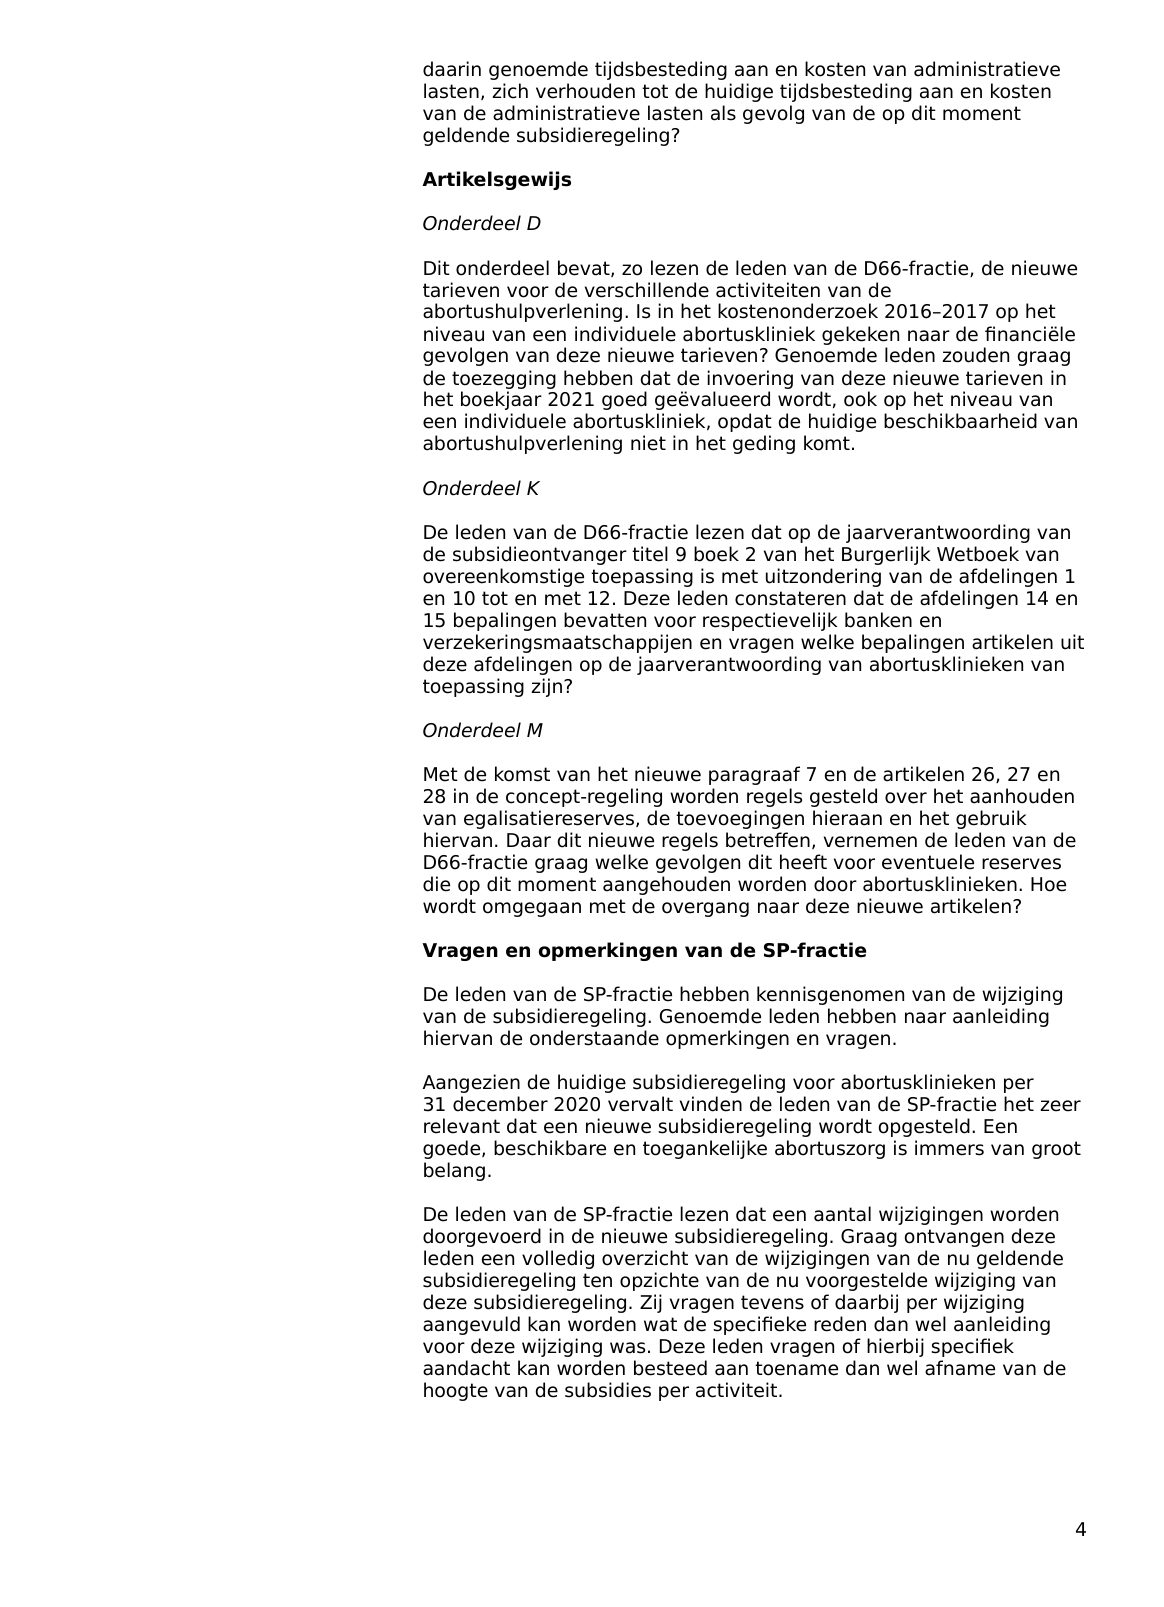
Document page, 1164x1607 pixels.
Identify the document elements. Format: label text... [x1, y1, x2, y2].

subtitle Onderdeel K [422, 477, 1087, 499]
subtitle Artikelsgewijs [422, 169, 1087, 191]
subtitle Onderdeel M [422, 720, 1087, 742]
text daarin genoemde tijdsbesteding aan en kosten van administratieve lasten, zich verhouden tot de huidige tijdsbesteding aan en kosten van de administratieve lasten als gevolg van de op dit moment geldende subsidieregeling? [422, 59, 1087, 147]
text De leden van de D66-fractie lezen dat op de jaarverantwoording van de subsidieontvanger titel 9 boek 2 van het Burgerlijk Wetboek van overeenkomstige toepassing is met uitzondering van de afdelingen 1 en 10 tot en met 12. Deze leden constateren dat de afdelingen 14 en 15 bepalingen bevatten voor respectievelijk banken en verzekeringsmaatschappijen en vragen welke bepalingen artikelen uit deze afdelingen op de jaarverantwoording van abortusklinieken van toepassing zijn? [422, 522, 1087, 697]
text Met de komst van het nieuwe paragraaf 7 en de artikelen 26, 27 en 28 in de concept-regeling worden regels gesteld over het aanhouden van egalisatiereserves, de toevoegingen hieraan en het gebruik hiervan. Daar dit nieuwe regels betreffen, vernemen de leden van de D66-fractie graag welke gevolgen dit heeft voor eventuele reserves die op dit moment aangehouden worden door abortusklinieken. Hoe wordt omgegaan met de overgang naar deze nieuwe artikelen? [422, 764, 1087, 918]
text Aangezien de huidige subsidieregeling voor abortusklinieken per 31 december 2020 vervalt vinden de leden van de SP-fractie het zeer relevant dat een nieuwe subsidieregeling wordt opgesteld. Een goede, beschikbare en toegankelijke abortuszorg is immers van groot belang. [422, 1072, 1087, 1182]
text De leden van de SP-fractie hebben kennisgenomen van de wijziging van de subsidieregeling. Genoemde leden hebben naar aanleiding hiervan de onderstaande opmerkingen en vragen. [422, 984, 1087, 1050]
subtitle Onderdeel D [422, 213, 1087, 235]
text Dit onderdeel bevat, zo lezen de leden van de D66-fractie, de nieuwe tarieven voor de verschillende activiteiten van de abortushulpverlening. Is in het kostenonderzoek 2016–2017 op het niveau van een individuele abortuskliniek gekeken naar de financiële gevolgen van deze nieuwe tarieven? Genoemde leden zouden graag de toezegging hebben dat de invoering van deze nieuwe tarieven in het boekjaar 2021 goed geëvalueerd wordt, ook op het niveau van een individuele abortuskliniek, opdat de huidige beschikbaarheid van abortushulpverlening niet in het geding komt. [422, 257, 1087, 455]
subtitle Vragen en opmerkingen van de SP-fractie [422, 940, 1087, 962]
text De leden van de SP-fractie lezen dat een aantal wijzigingen worden doorgevoerd in de nieuwe subsidieregeling. Graag ontvangen deze leden een volledig overzicht van de wijzigingen van de nu geldende subsidieregeling ten opzichte van de nu voorgestelde wijziging van deze subsidieregeling. Zij vragen tevens of daarbij per wijziging aangevuld kan worden wat de specifieke reden dan wel aanleiding voor deze wijziging was. Deze leden vragen of hierbij specifiek aandacht kan worden besteed aan toename dan wel afname van de hoogte van de subsidies per activiteit. [422, 1204, 1087, 1402]
